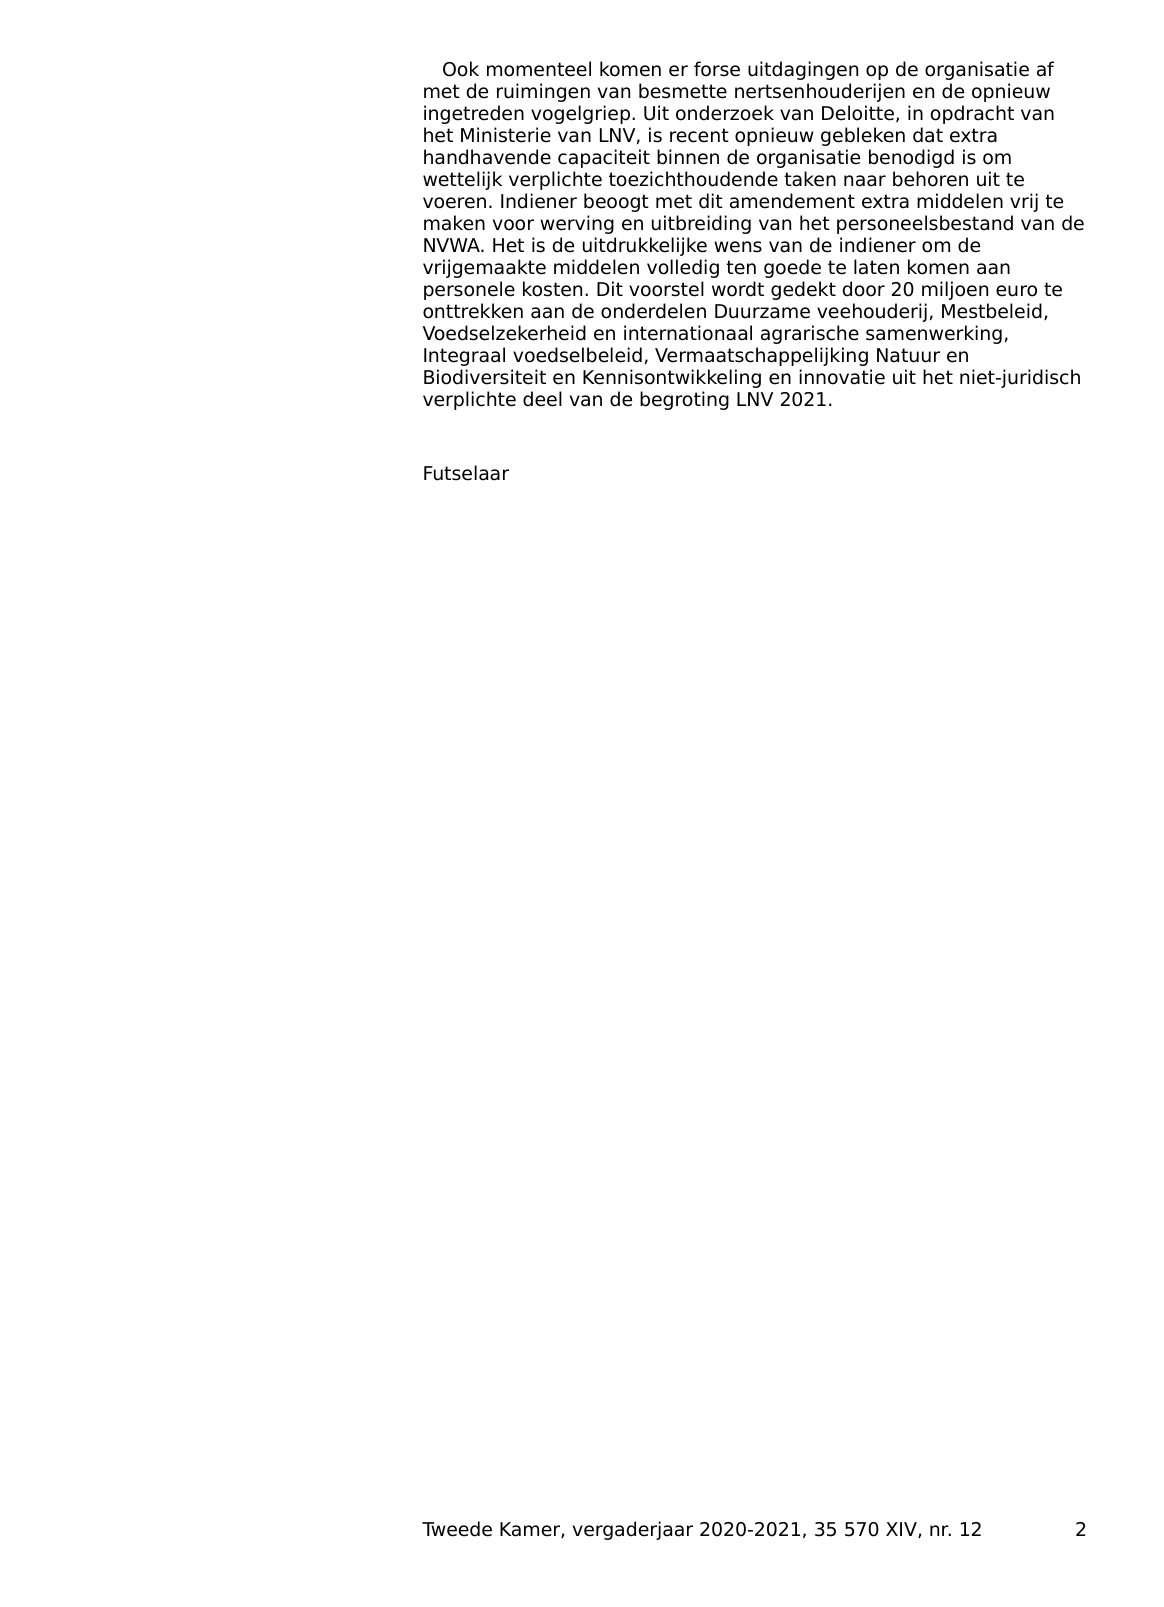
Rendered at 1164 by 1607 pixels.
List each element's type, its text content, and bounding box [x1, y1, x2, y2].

text Futselaar [422, 441, 1087, 485]
text Ook momenteel komen er forse uitdagingen op de organisatie af met de ruimingen van besmette nertsenhouderijen en de opnieuw ingetreden vogelgriep. Uit onderzoek van Deloitte, in opdracht van het Ministerie van LNV, is recent opnieuw gebleken dat extra handhavende capaciteit binnen de organisatie benodigd is om wettelijk verplichte toezichthoudende taken naar behoren uit te voeren. Indiener beoogt met dit amendement extra middelen vrij te maken voor werving en uitbreiding van het personeelsbestand van de NVWA. Het is de uitdrukkelijke wens van de indiener om de vrijgemaakte middelen volledig ten goede te laten komen aan personele kosten. Dit voorstel wordt gedekt door 20 miljoen euro te onttrekken aan de onderdelen Duurzame veehouderij, Mestbeleid, Voedselzekerheid en internationaal agrarische samenwerking, Integraal voedselbeleid, Vermaatschappelijking Natuur en Biodiversiteit en Kennisontwikkeling en innovatie uit het niet-juridisch verplichte deel van de begroting LNV 2021. [422, 59, 1087, 411]
